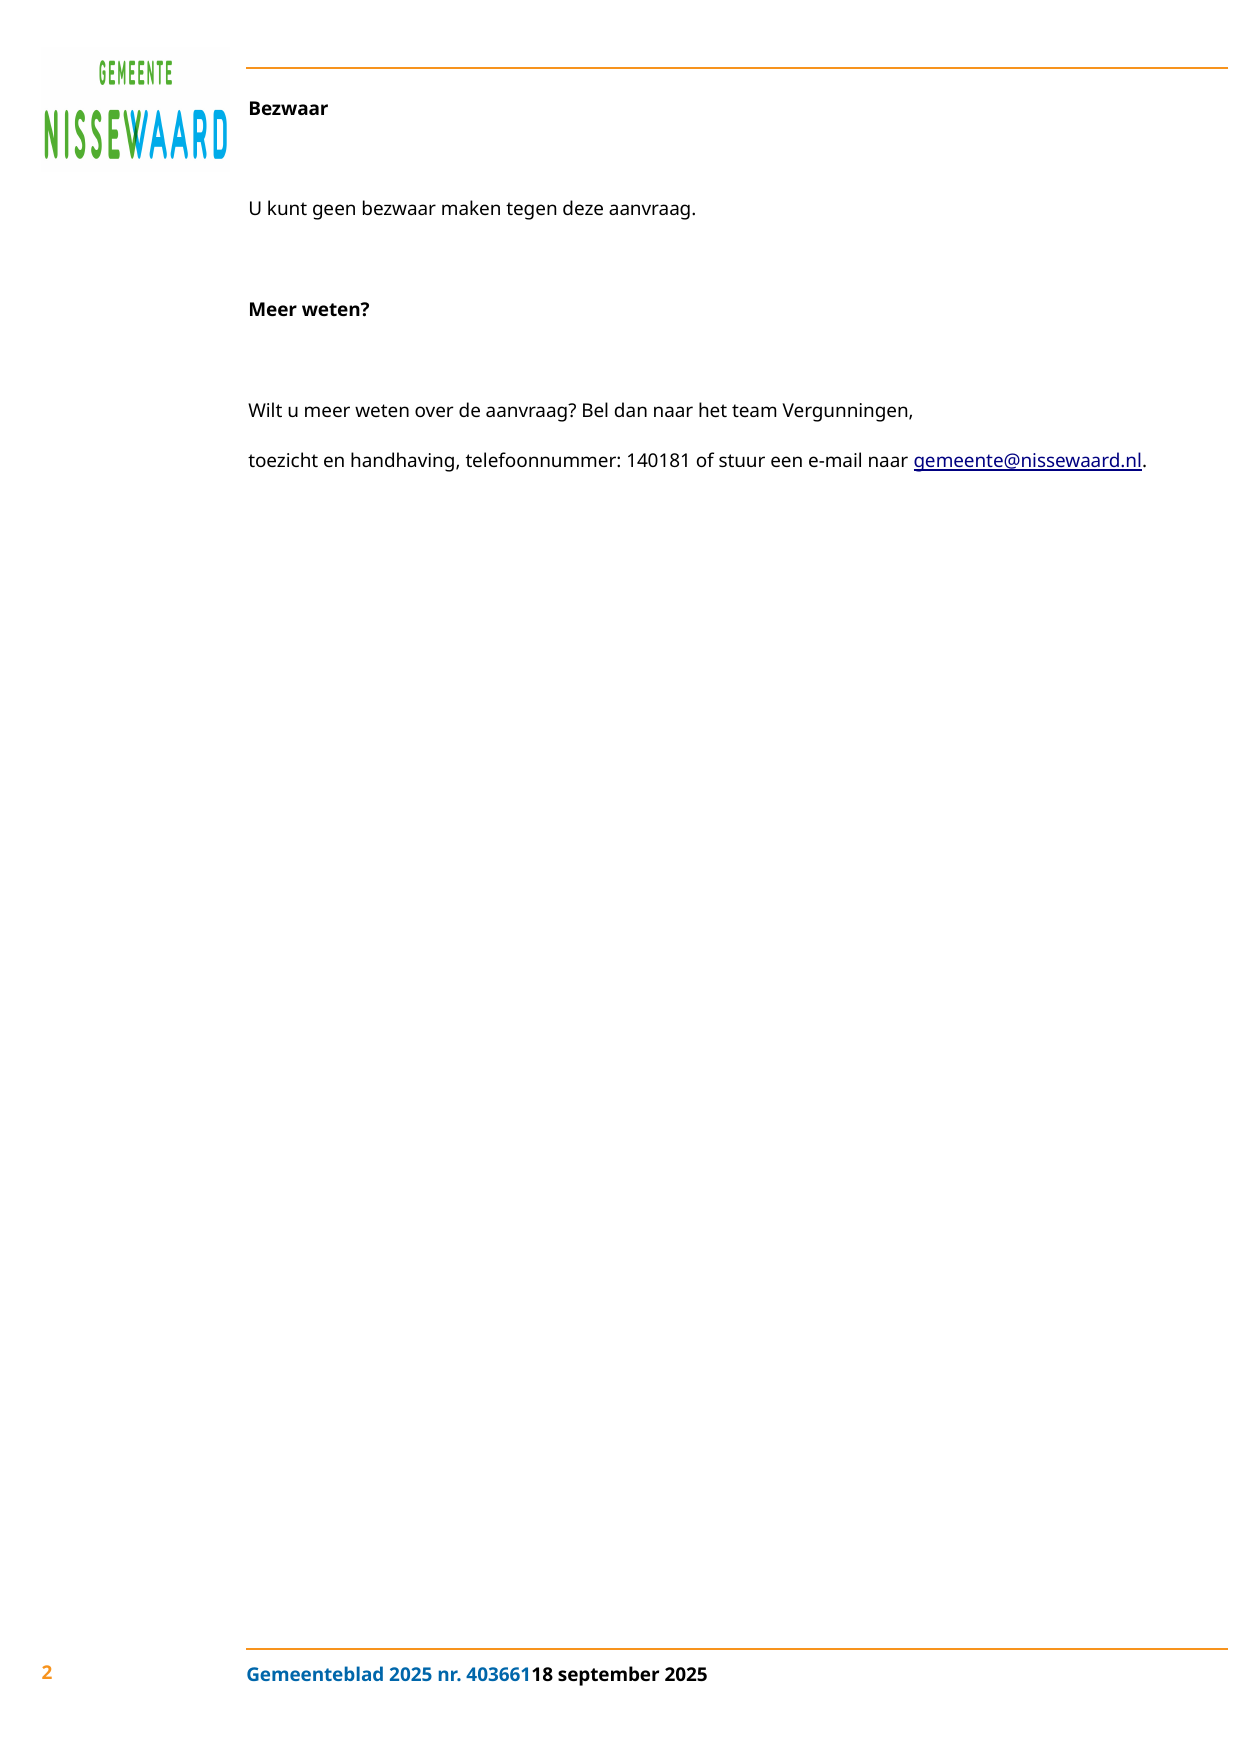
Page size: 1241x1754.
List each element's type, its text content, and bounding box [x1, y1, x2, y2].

text Wilt u meer weten over de aanvraag? Bel dan naar het team Vergunningen, [248, 397, 1152, 423]
text Bezwaar [248, 95, 1152, 121]
text U kunt geen bezwaar maken tegen deze aanvraag. [248, 196, 1152, 221]
text toezicht en handhaving, telefoonnummer: 140181 of stuur een e-mail naar gemeente@nissewaard.nl. [248, 448, 1152, 473]
picture [41, 47, 231, 172]
text Meer weten? [248, 296, 1152, 322]
